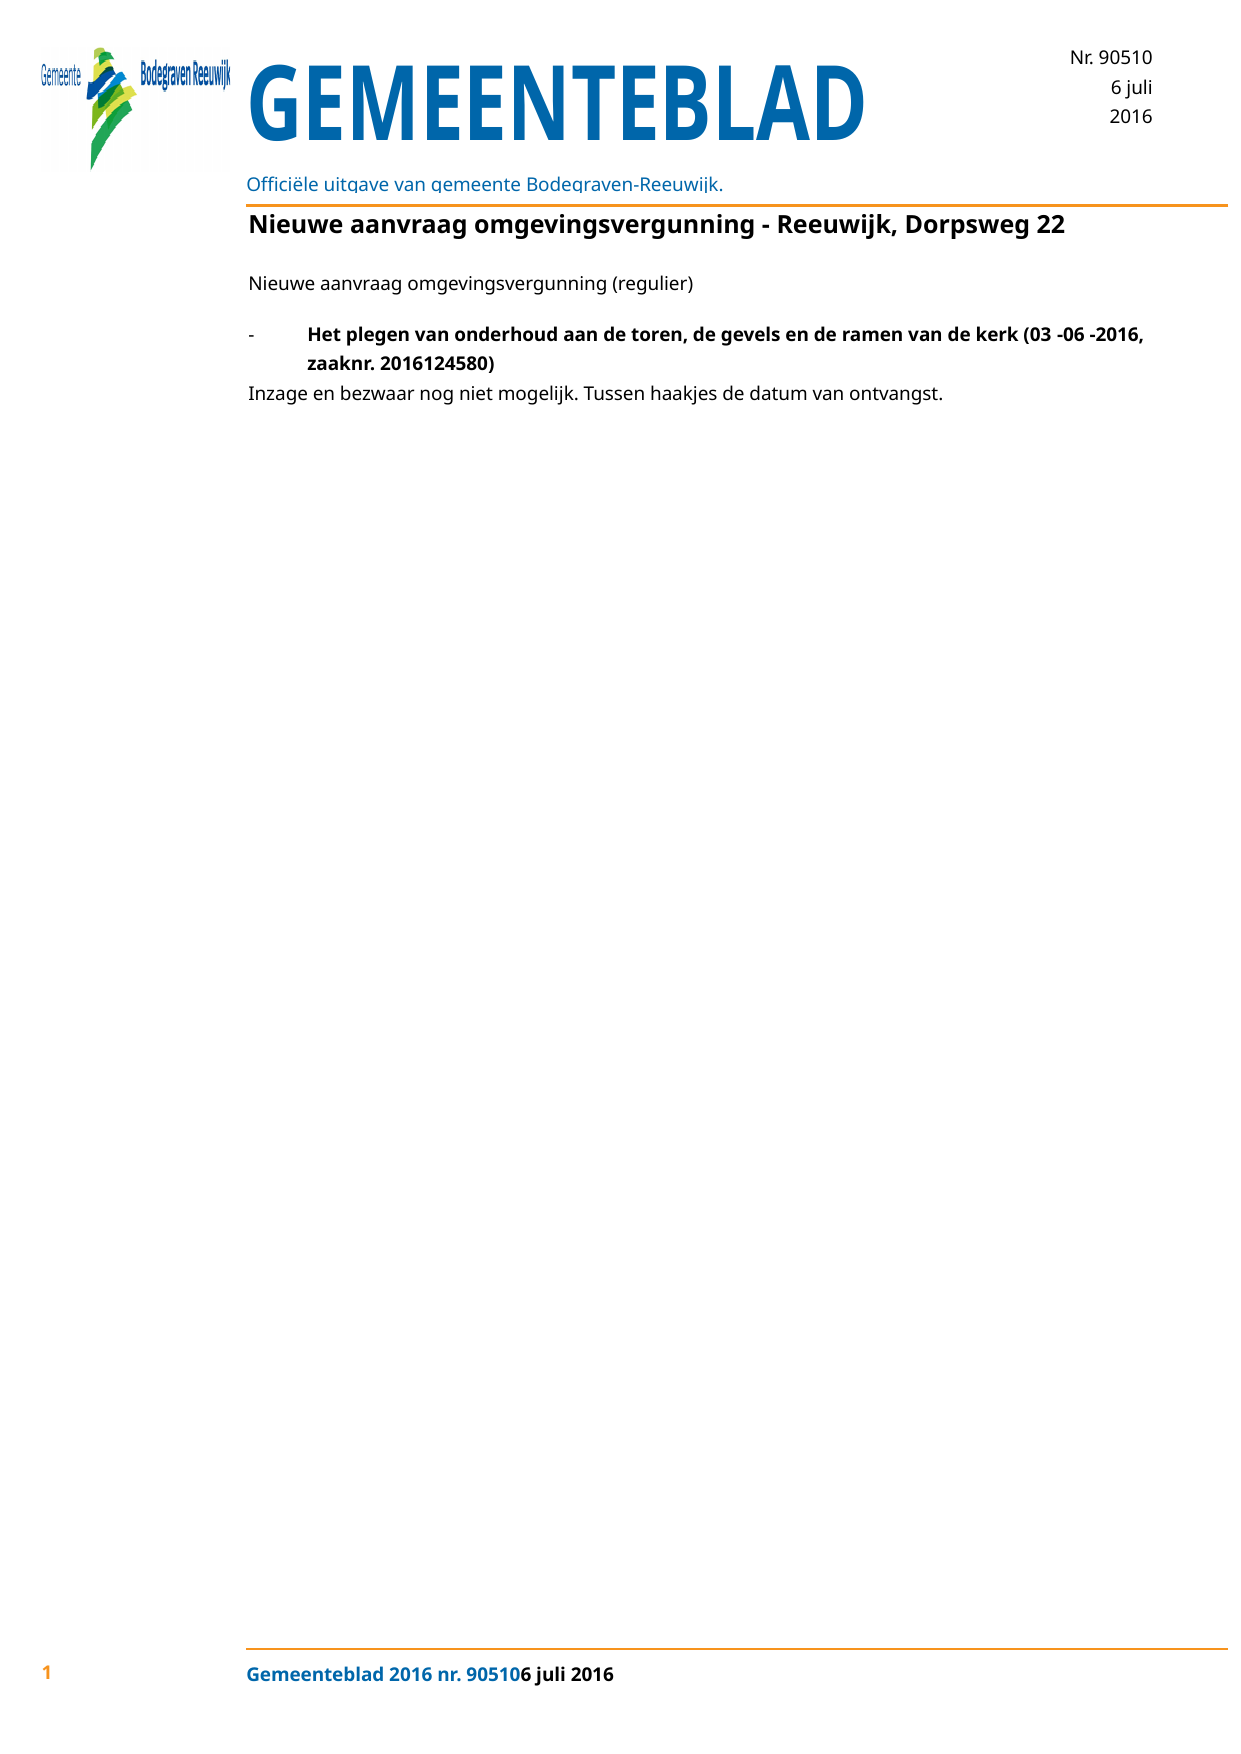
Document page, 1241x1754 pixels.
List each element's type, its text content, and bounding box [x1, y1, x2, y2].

text Inzage en bezwaar nog niet mogelijk. Tussen haakjes de datum van ontvangst. [248, 380, 1152, 406]
text Nieuwe aanvraag omgevingsvergunning (regulier) [248, 270, 1152, 296]
picture [41, 47, 231, 172]
text Nieuwe aanvraag omgevingsvergunning - Reeuwijk, Dorpsweg 22 [248, 207, 1152, 241]
list Het plegen van onderhoud aan de toren, de gevels en de ramen van de kerk (03 ‑06 ‑2016, zaaknr. 2016124580) [248, 321, 1152, 376]
